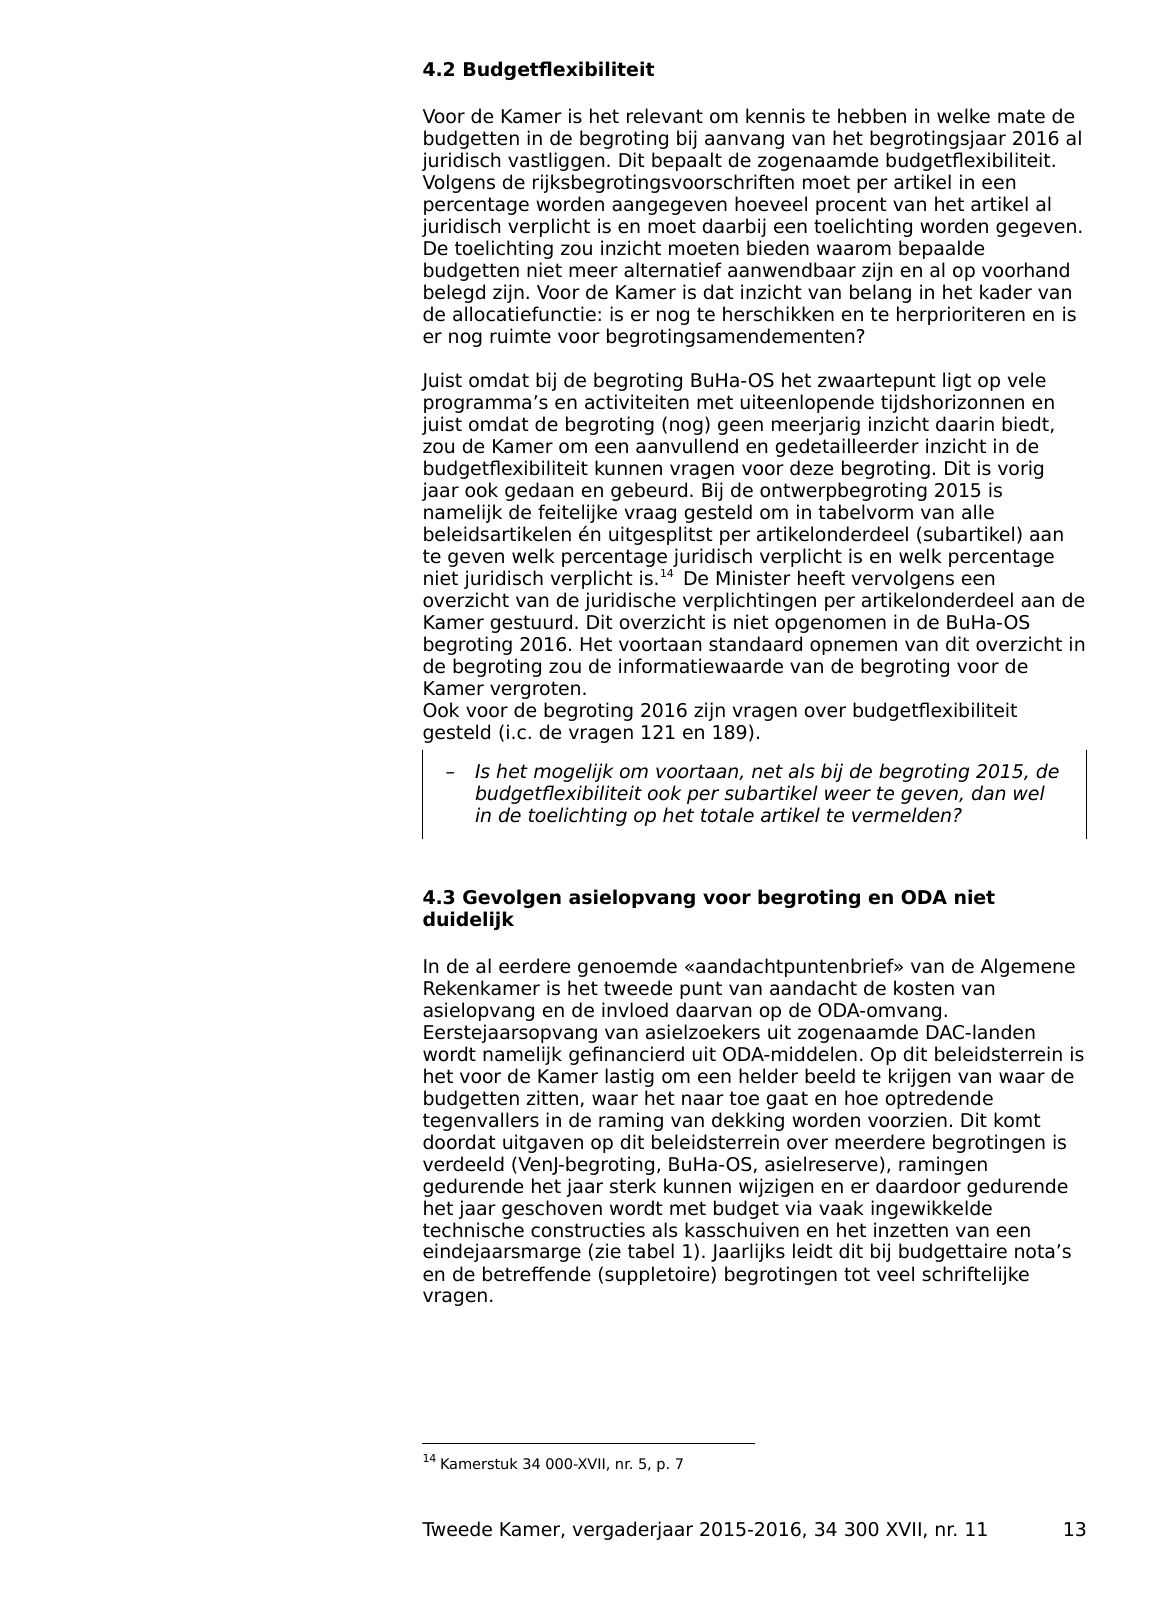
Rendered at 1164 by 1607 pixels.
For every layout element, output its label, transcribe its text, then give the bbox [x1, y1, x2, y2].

subtitle 4.2 Budgetflexibiliteit [422, 59, 1087, 81]
text Juist omdat bij de begroting BuHa-OS het zwaartepunt ligt op vele programma’s en activiteiten met uiteenlopende tijdshorizonnen en juist omdat de begroting (nog) geen meerjarig inzicht daarin biedt, zou de Kamer om een aanvullend en gedetailleerder inzicht in de budgetflexibiliteit kunnen vragen voor deze begroting. Dit is vorig jaar ook gedaan en gebeurd. Bij de ontwerpbegroting 2015 is namelijk de feitelijke vraag gesteld om in tabelvorm van alle beleidsartikelen én uitgesplitst per artikelonderdeel (subartikel) aan te geven welk percentage juridisch verplicht is en welk percentage niet juridisch verplicht is. De Minister heeft vervolgens een overzicht van de juridische verplichtingen per artikelonderdeel aan de Kamer gestuurd. Dit overzicht is niet opgenomen in de BuHa-OS begroting 2016. Het voortaan standaard opnemen van dit overzicht in de begroting zou de informatiewaarde van de begroting voor de Kamer vergroten. [422, 370, 1087, 700]
text Voor de Kamer is het relevant om kennis te hebben in welke mate de budgetten in de begroting bij aanvang van het begrotingsjaar 2016 al juridisch vastliggen. Dit bepaalt de zogenaamde budgetflexibiliteit. Volgens de rijksbegrotingsvoorschriften moet per artikel in een percentage worden aangegeven hoeveel procent van het artikel al juridisch verplicht is en moet daarbij een toelichting worden gegeven. De toelichting zou inzicht moeten bieden waarom bepaalde budgetten niet meer alternatief aanwendbaar zijn en al op voorhand belegd zijn. Voor de Kamer is dat inzicht van belang in het kader van de allocatiefunctie: is er nog te herschikken en te herprioriteren en is er nog ruimte voor begrotingsamendementen? [422, 106, 1087, 348]
text Kamerstuk 34 000-XVII, nr. 5, p. 7 [422, 1452, 1087, 1474]
table_header – Is het mogelijk om voortaan, net als bij de begroting 2015, de budgetflexibiliteit ook per subartikel weer te geven, dan wel in de toelichting op het totale artikel te vermelden? [423, 750, 1086, 839]
text In de al eerdere genoemde «aandachtpuntenbrief» van de Algemene Rekenkamer is het tweede punt van aandacht de kosten van asielopvang en de invloed daarvan op de ODA-omvang. Eerstejaarsopvang van asielzoekers uit zogenaamde DAC-landen wordt namelijk gefinancierd uit ODA-middelen. Op dit beleidsterrein is het voor de Kamer lastig om een helder beeld te krijgen van waar de budgetten zitten, waar het naar toe gaat en hoe optredende tegenvallers in de raming van dekking worden voorzien. Dit komt doordat uitgaven op dit beleidsterrein over meerdere begrotingen is verdeeld (VenJ-begroting, BuHa-OS, asielreserve), ramingen gedurende het jaar sterk kunnen wijzigen en er daardoor gedurende het jaar geschoven wordt met budget via vaak ingewikkelde technische constructies als kasschuiven en het inzetten van een eindejaarsmarge (zie tabel 1). Jaarlijks leidt dit bij budgettaire nota’s en de betreffende (suppletoire) begrotingen tot veel schriftelijke vragen. [422, 956, 1087, 1307]
text Ook voor de begroting 2016 zijn vragen over budgetflexibiliteit gesteld (i.c. de vragen 121 en 189). [422, 700, 1087, 744]
subtitle 4.3 Gevolgen asielopvang voor begroting en ODA niet duidelijk [422, 887, 1087, 931]
